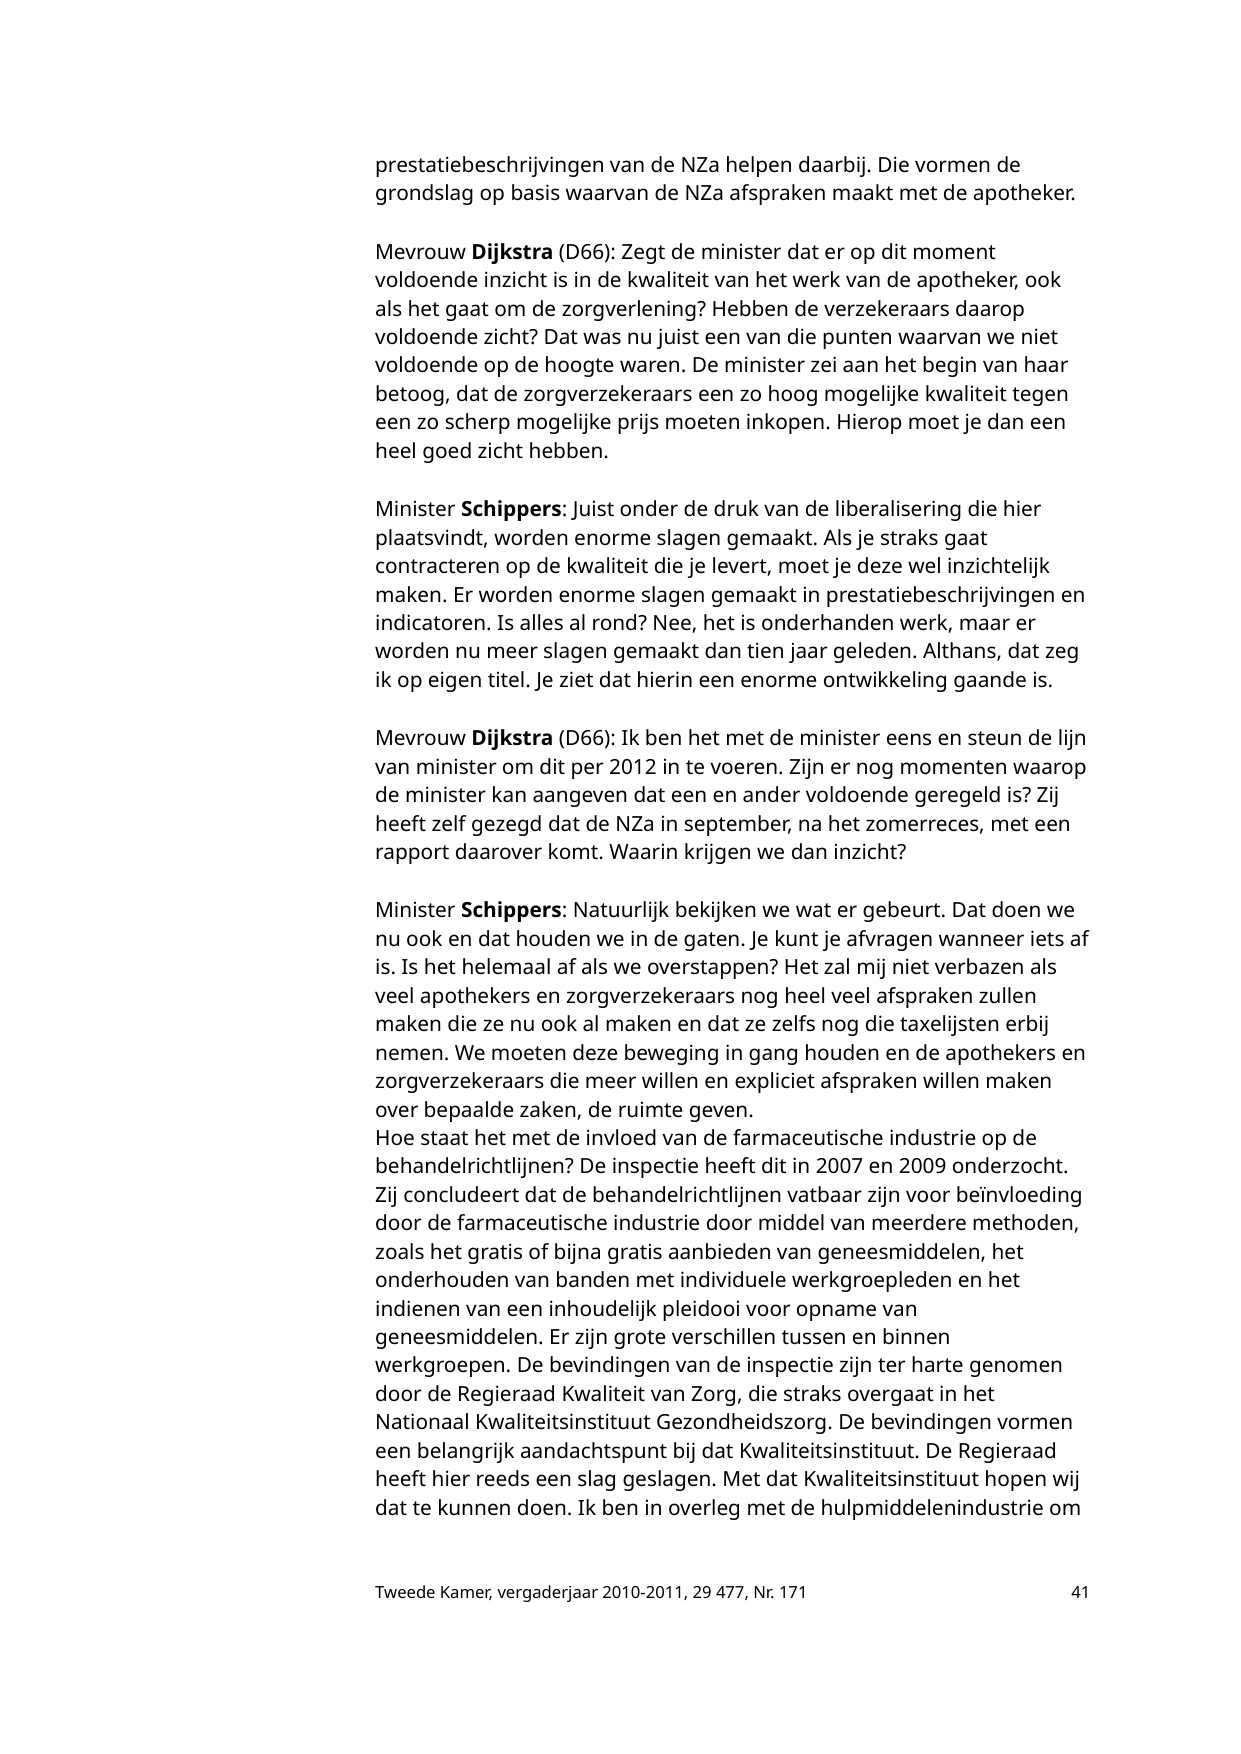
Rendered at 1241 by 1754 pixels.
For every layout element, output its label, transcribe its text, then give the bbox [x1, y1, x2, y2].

text Mevrouw Dijkstra (D66): Zegt de minister dat er op dit moment voldoende inzicht is in de kwaliteit van het werk van de apotheker, ook als het gaat om de zorgverlening? Hebben de verzekeraars daarop voldoende zicht? Dat was nu juist een van die punten waarvan we niet voldoende op de hoogte waren. De minister zei aan het begin van haar betoog, dat de zorgverzekeraars een zo hoog mogelijke kwaliteit tegen een zo scherp mogelijke prijs moeten inkopen. Hierop moet je dan een heel goed zicht hebben. [375, 237, 1090, 464]
text prestatiebeschrijvingen van de NZa helpen daarbij. Die vormen de grondslag op basis waarvan de NZa afspraken maakt met de apotheker. [375, 150, 1090, 207]
text Hoe staat het met de invloed van de farmaceutische industrie op de behandelrichtlijnen? De inspectie heeft dit in 2007 en 2009 onderzocht. Zij concludeert dat de behandelrichtlijnen vatbaar zijn voor beïnvloeding door de farmaceutische industrie door middel van meerdere methoden, zoals het gratis of bijna gratis aanbieden van geneesmiddelen, het onderhouden van banden met individuele werkgroepleden en het indienen van een inhoudelijk pleidooi voor opname van geneesmiddelen. Er zijn grote verschillen tussen en binnen werkgroepen. De bevindingen van de inspectie zijn ter harte genomen door de Regieraad Kwaliteit van Zorg, die straks overgaat in het Nationaal Kwaliteitsinstituut Gezondheidszorg. De bevindingen vormen een belangrijk aandachtspunt bij dat Kwaliteitsinstituut. De Regieraad heeft hier reeds een slag geslagen. Met dat Kwaliteitsinstituut hopen wij dat te kunnen doen. Ik ben in overleg met de hulpmiddelenindustrie om [375, 1123, 1090, 1521]
text Minister Schippers: Juist onder de druk van de liberalisering die hier plaatsvindt, worden enorme slagen gemaakt. Als je straks gaat contracteren op de kwaliteit die je levert, moet je deze wel inzichtelijk maken. Er worden enorme slagen gemaakt in prestatiebeschrijvingen en indicatoren. Is alles al rond? Nee, het is onderhanden werk, maar er worden nu meer slagen gemaakt dan tien jaar geleden. Althans, dat zeg ik op eigen titel. Je ziet dat hierin een enorme ontwikkeling gaande is. [375, 494, 1090, 693]
text Minister Schippers: Natuurlijk bekijken we wat er gebeurt. Dat doen we nu ook en dat houden we in de gaten. Je kunt je afvragen wanneer iets af is. Is het helemaal af als we overstappen? Het zal mij niet verbazen als veel apothekers en zorgverzekeraars nog heel veel afspraken zullen maken die ze nu ook al maken en dat ze zelfs nog die taxelijsten erbij nemen. We moeten deze beweging in gang houden en de apothekers en zorgverzekeraars die meer willen en expliciet afspraken willen maken over bepaalde zaken, de ruimte geven. [375, 896, 1090, 1123]
text Mevrouw Dijkstra (D66): Ik ben het met de minister eens en steun de lijn van minister om dit per 2012 in te voeren. Zijn er nog momenten waarop de minister kan aangeven dat een en ander voldoende geregeld is? Zij heeft zelf gezegd dat de NZa in september, na het zomerreces, met een rapport daarover komt. Waarin krijgen we dan inzicht? [375, 723, 1090, 866]
